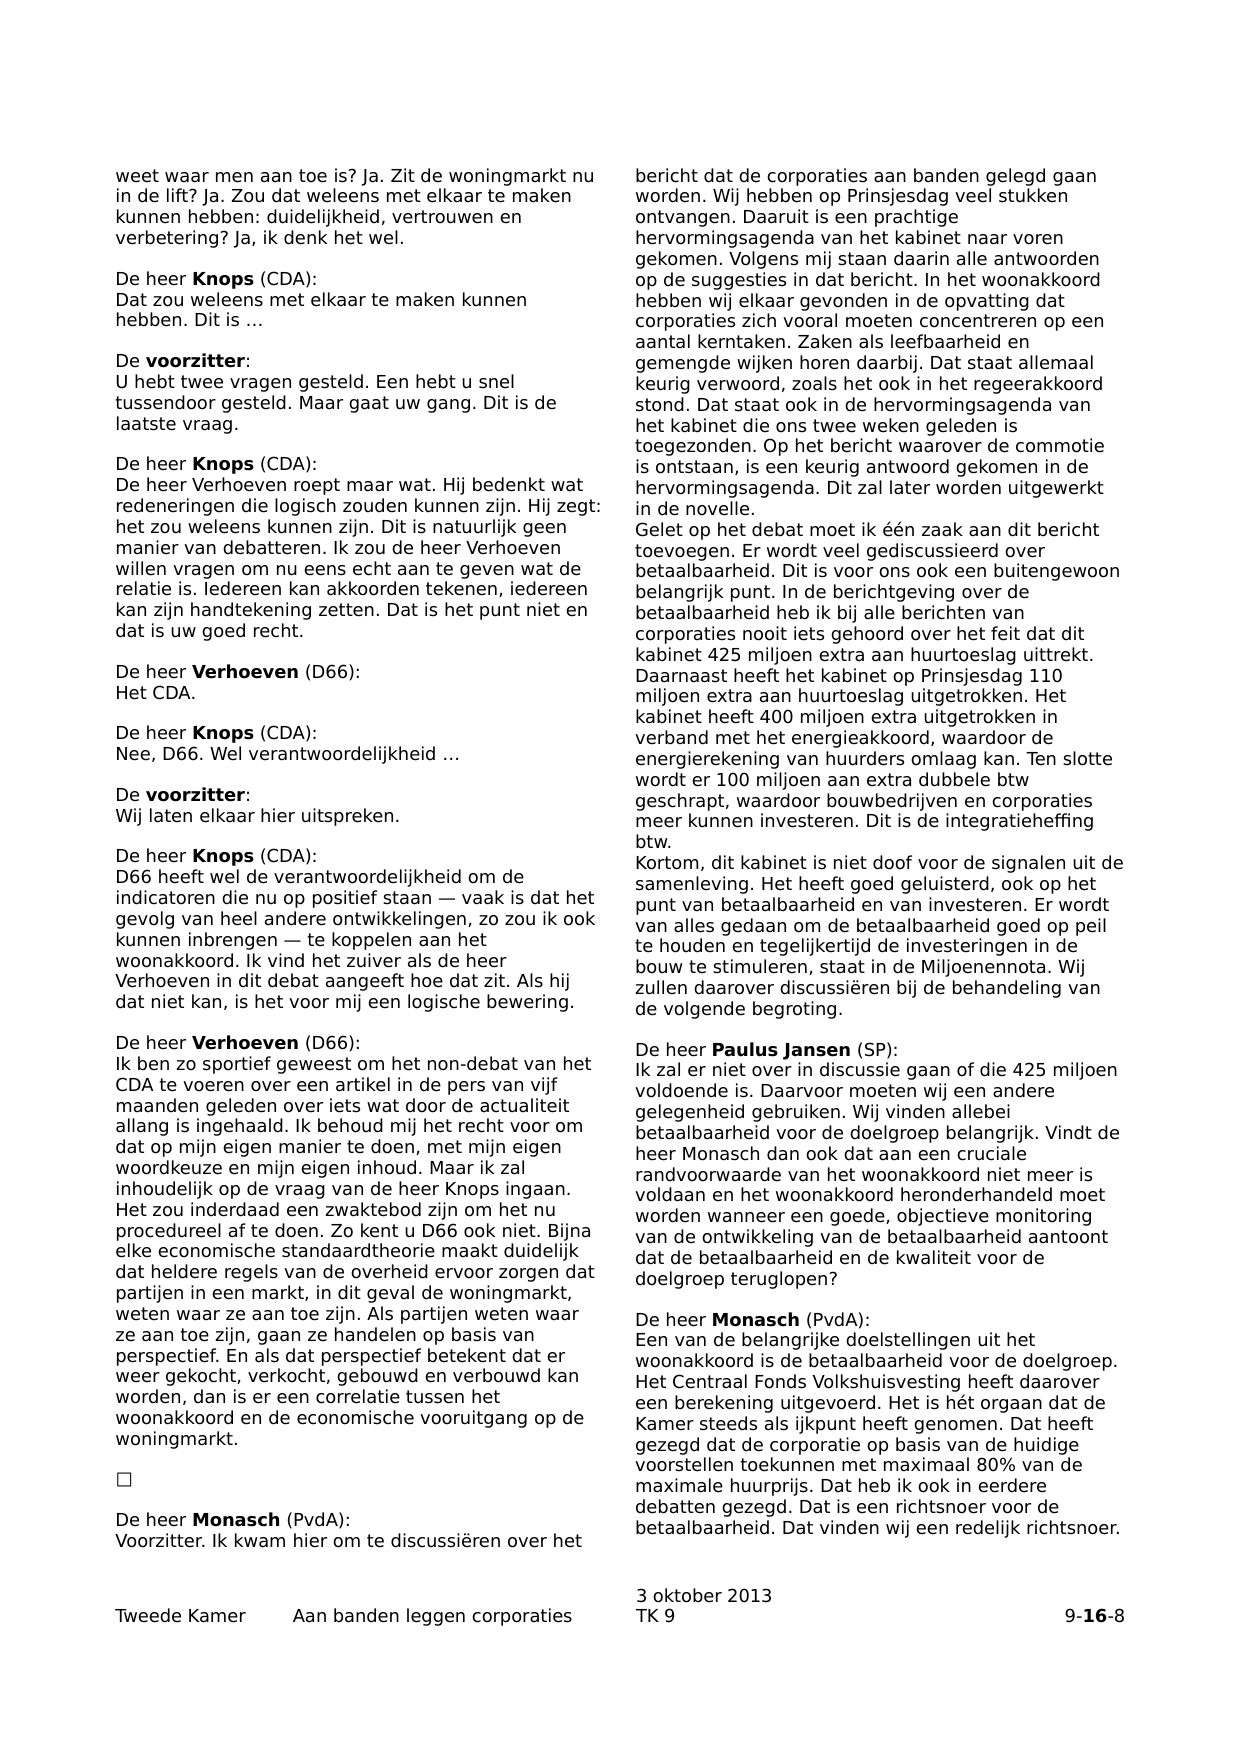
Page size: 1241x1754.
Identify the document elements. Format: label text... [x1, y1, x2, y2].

text bericht dat de corporaties aan banden gelegd gaan worden. Wij hebben op Prinsjesdag veel stukken ontvangen. Daaruit is een prachtige hervormingsagenda van het kabinet naar voren gekomen. Volgens mij staan daarin alle antwoorden op de suggesties in dat bericht. In het woonakkoord hebben wij elkaar gevonden in de opvatting dat corporaties zich vooral moeten concentreren op een aantal kerntaken. Zaken als leefbaarheid en gemengde wijken horen daarbij. Dat staat allemaal keurig verwoord, zoals het ook in het regeerakkoord stond. Dat staat ook in de hervormingsagenda van het kabinet die ons twee weken geleden is toegezonden. Op het bericht waarover de commotie is ontstaan, is een keurig antwoord gekomen in de hervormingsagenda. Dit zal later worden uitgewerkt in de novelle. [635, 165, 1125, 519]
text De heer Monasch (PvdA): [635, 1309, 1125, 1330]
text Kortom, dit kabinet is niet doof voor de signalen uit de samenleving. Het heeft goed geluisterd, ook op het punt van betaalbaarheid en van investeren. Er wordt van alles gedaan om de betaalbaarheid goed op peil te houden en tegelijkertijd de investeringen in de bouw te stimuleren, staat in de Miljoenennota. Wij zullen daarover discussiëren bij de behandeling van de volgende begroting. [635, 853, 1125, 1019]
text De heer Verhoeven roept maar wat. Hij bedenkt wat redeneringen die logisch zouden kunnen zijn. Hij zegt: het zou weleens kunnen zijn. Dit is natuurlijk geen manier van debatteren. Ik zou de heer Verhoeven willen vragen om nu eens echt aan te geven wat de relatie is. Iedereen kan akkoorden tekenen, iedereen kan zijn handtekening zetten. Dat is het punt niet en dat is uw goed recht. [115, 475, 605, 642]
text D66 heeft wel de verantwoordelijkheid om de indicatoren die nu op positief staan — vaak is dat het gevolg van heel andere ontwikkelingen, zo zou ik ook kunnen inbrengen — te koppelen aan het woonakkoord. Ik vind het zuiver als de heer Verhoeven in dit debat aangeeft hoe dat zit. Als hij dat niet kan, is het voor mij een logische bewering. [115, 867, 605, 1013]
text De heer Knops (CDA): [115, 269, 605, 289]
text De voorzitter: [115, 785, 605, 806]
text Wij laten elkaar hier uitspreken. [115, 806, 605, 826]
text De heer Verhoeven (D66): [115, 662, 605, 682]
text De heer Verhoeven (D66): [115, 1033, 605, 1054]
text Voorzitter. Ik kwam hier om te discussiëren over het [115, 1531, 605, 1552]
text Een van de belangrijke doelstellingen uit het woonakkoord is de betaalbaarheid voor de doelgroep. Het Centraal Fonds Volkshuisvesting heeft daarover een berekening uitgevoerd. Het is hét orgaan dat de Kamer steeds als ijkpunt heeft genomen. Dat heeft gezegd dat de corporatie op basis van de huidige voorstellen toekunnen met maximaal 80% van de maximale huurprijs. Dat heb ik ook in eerdere debatten gezegd. Dat is een richtsnoer voor de betaalbaarheid. Dat vinden wij een redelijk richtsnoer. [635, 1330, 1125, 1538]
text Nee, D66. Wel verantwoordelijkheid … [115, 744, 605, 765]
text De heer Knops (CDA): [115, 723, 605, 744]
text De heer Knops (CDA): [115, 846, 605, 867]
text Gelet op het debat moet ik één zaak aan dit bericht toevoegen. Er wordt veel gediscussieerd over betaalbaarheid. Dit is voor ons ook een buitengewoon belangrijk punt. In de berichtgeving over de betaalbaarheid heb ik bij alle berichten van corporaties nooit iets gehoord over het feit dat dit kabinet 425 miljoen extra aan huurtoeslag uittrekt. Daarnaast heeft het kabinet op Prinsjesdag 110 miljoen extra aan huurtoeslag uitgetrokken. Het kabinet heeft 400 miljoen extra uitgetrokken in verband met het energieakkoord, waardoor de energierekening van huurders omlaag kan. Ten slotte wordt er 100 miljoen aan extra dubbele btw geschrapt, waardoor bouwbedrijven en corporaties meer kunnen investeren. Dit is de integratieheffing btw. [635, 519, 1125, 853]
text Het CDA. [115, 682, 605, 703]
text De heer Monasch (PvdA): [115, 1510, 605, 1531]
text U hebt twee vragen gesteld. Een hebt u snel tussendoor gesteld. Maar gaat uw gang. Dit is de laatste vraag. [115, 372, 605, 434]
text weet waar men aan toe is? Ja. Zit de woningmarkt nu in de lift? Ja. Zou dat weleens met elkaar te maken kunnen hebben: duidelijkheid, vertrouwen en verbetering? Ja, ik denk het wel. [115, 165, 605, 249]
text De heer Paulus Jansen (SP): [635, 1039, 1125, 1060]
text Ik ben zo sportief geweest om het non-debat van het CDA te voeren over een artikel in de pers van vijf maanden geleden over iets wat door de actualiteit allang is ingehaald. Ik behoud mij het recht voor om dat op mijn eigen manier te doen, met mijn eigen woordkeuze en mijn eigen inhoud. Maar ik zal inhoudelijk op de vraag van de heer Knops ingaan. Het zou inderdaad een zwaktebod zijn om het nu procedureel af te doen. Zo kent u D66 ook niet. Bijna elke economische standaardtheorie maakt duidelijk dat heldere regels van de overheid ervoor zorgen dat partijen in een markt, in dit geval de woningmarkt, weten waar ze aan toe zijn. Als partijen weten waar ze aan toe zijn, gaan ze handelen op basis van perspectief. En als dat perspectief betekent dat er weer gekocht, verkocht, gebouwd en verbouwd kan worden, dan is er een correlatie tussen het woonakkoord en de economische vooruitgang op de woningmarkt. [115, 1054, 605, 1449]
text Ik zal er niet over in discussie gaan of die 425 miljoen voldoende is. Daarvoor moeten wij een andere gelegenheid gebruiken. Wij vinden allebei betaalbaarheid voor de doelgroep belangrijk. Vindt de heer Monasch dan ook dat aan een cruciale randvoorwaarde van het woonakkoord niet meer is voldaan en het woonakkoord heronderhandeld moet worden wanneer een goede, objectieve monitoring van de ontwikkeling van de betaalbaarheid aantoont dat de betaalbaarheid en de kwaliteit voor de doelgroep teruglopen? [635, 1060, 1125, 1289]
text De voorzitter: [115, 351, 605, 372]
text De heer Knops (CDA): [115, 454, 605, 475]
text Dat zou weleens met elkaar te maken kunnen hebben. Dit is … [115, 289, 605, 331]
text ⬜ [115, 1469, 605, 1490]
